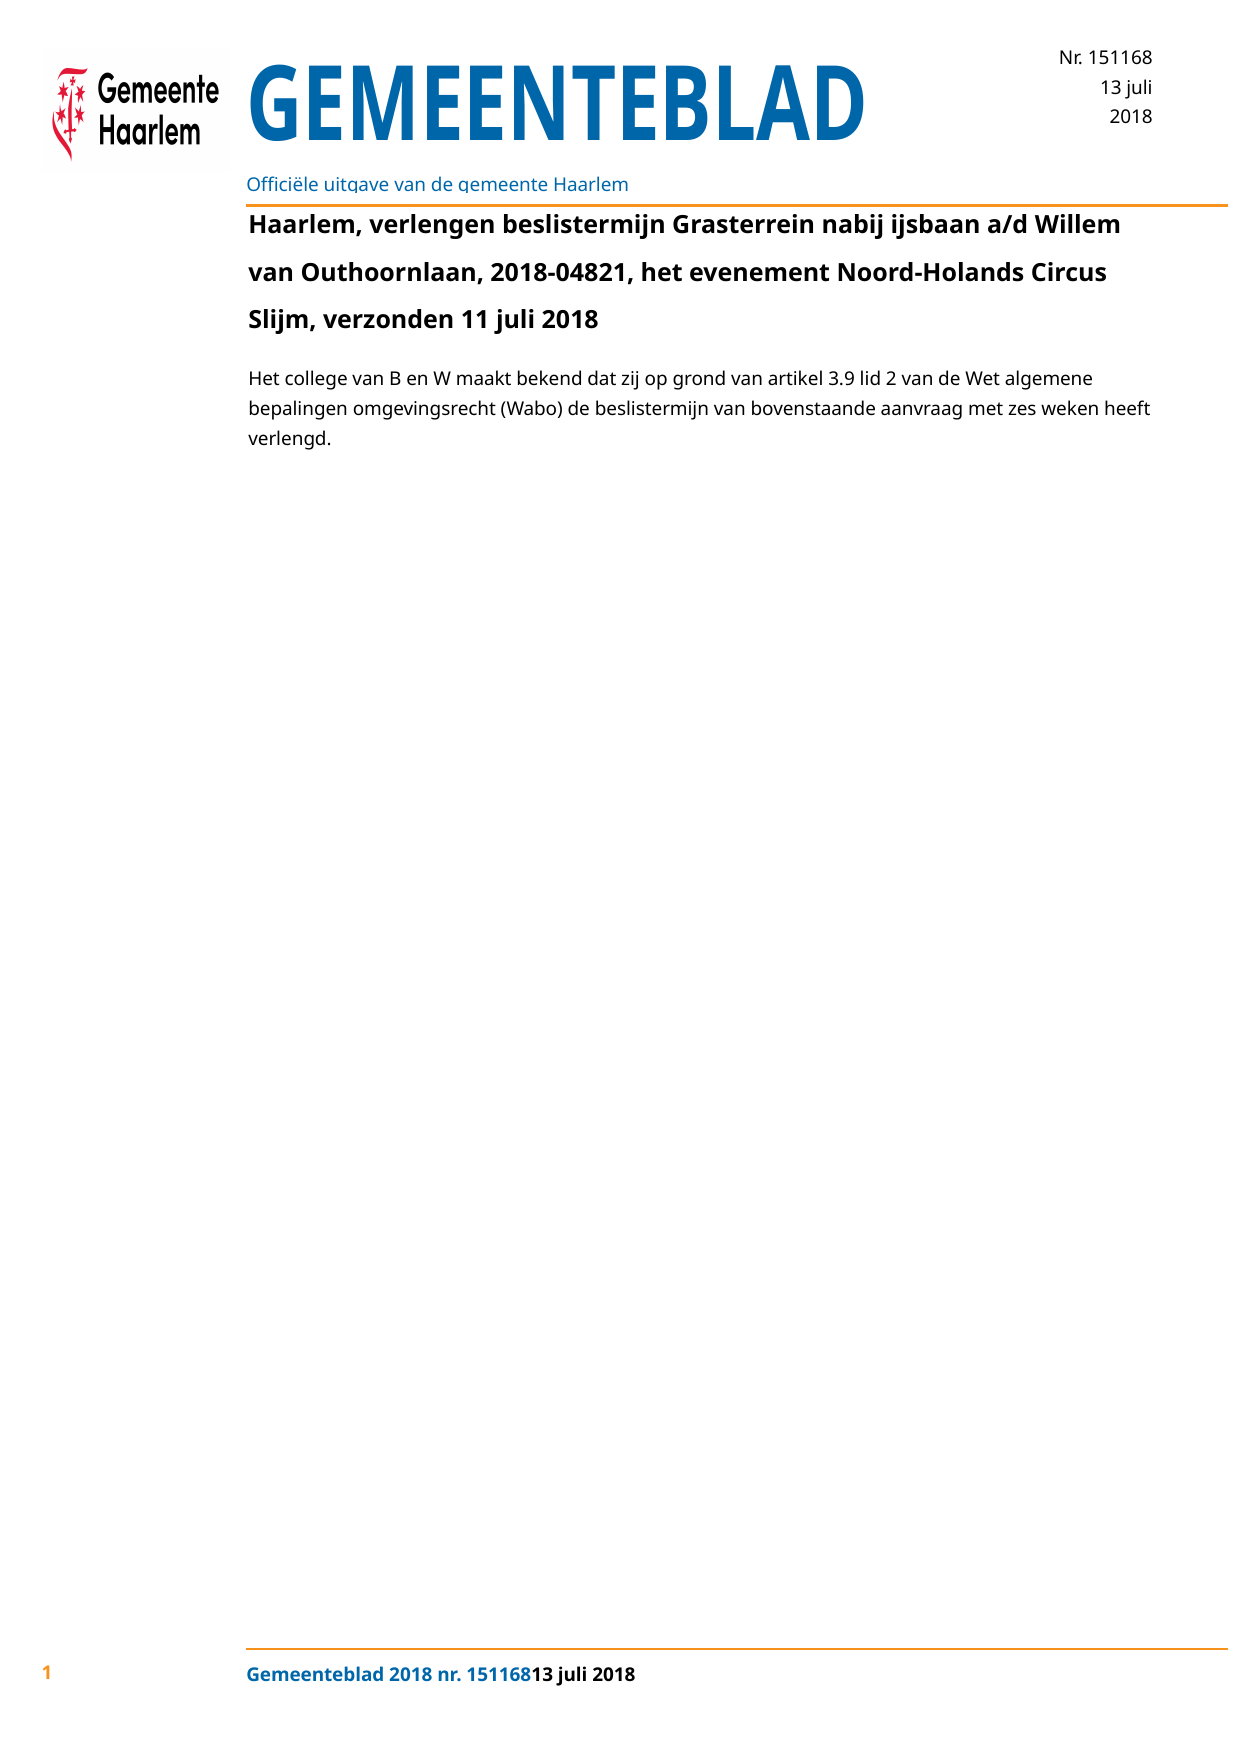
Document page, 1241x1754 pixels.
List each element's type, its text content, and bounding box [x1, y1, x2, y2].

text Haarlem, verlengen beslistermijn Grasterrein nabij ijsbaan a/d Willem van Outhoornlaan, 2018-04821, het evenement Noord-Holands Circus Slijm, verzonden 11 juli 2018 [248, 207, 1152, 336]
picture [41, 47, 231, 172]
text Het college van B en W maakt bekend dat zij op grond van artikel 3.9 lid 2 van de Wet algemene bepalingen omgevingsrecht (Wabo) de beslistermijn van bovenstaande aanvraag met zes weken heeft verlengd. [248, 366, 1152, 450]
